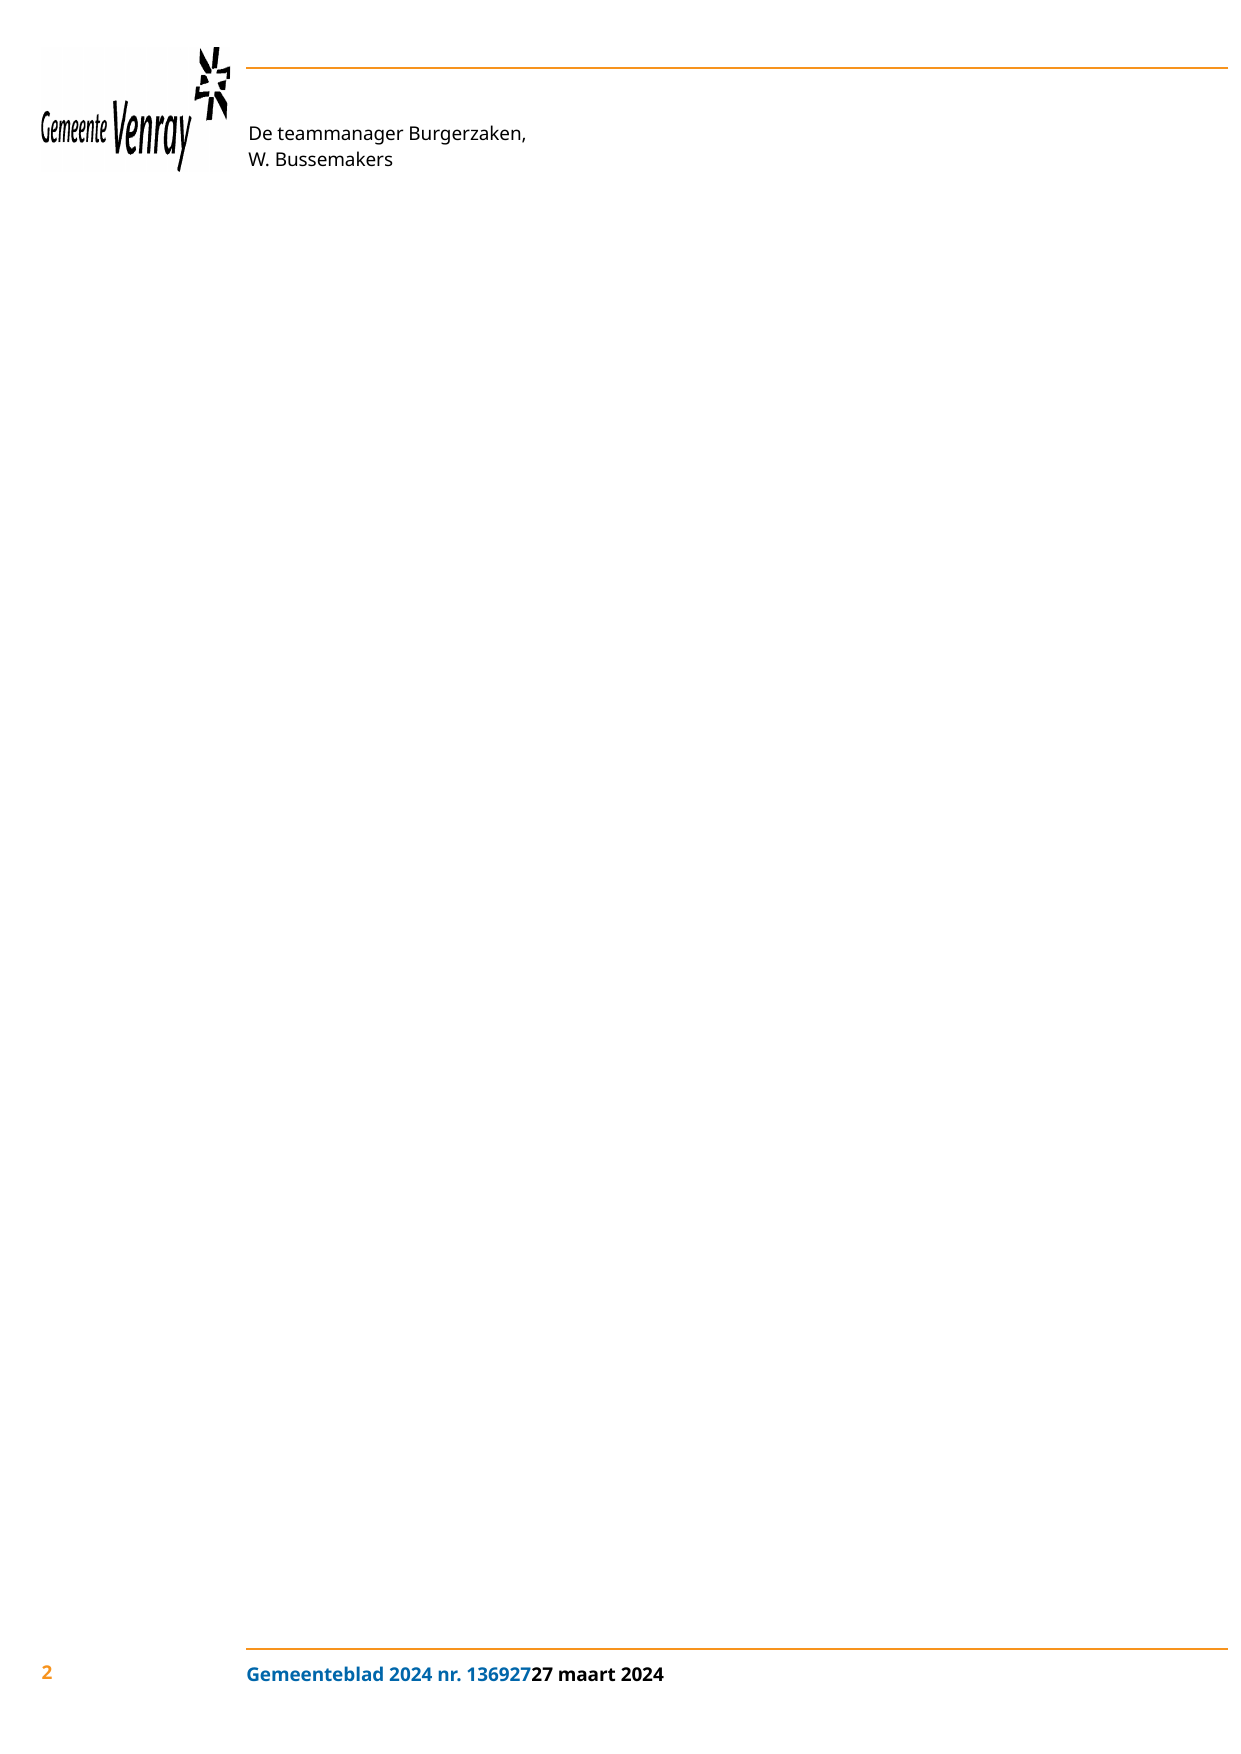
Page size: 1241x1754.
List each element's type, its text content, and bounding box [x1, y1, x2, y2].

text W. Bussemakers [248, 146, 1152, 172]
text De teammanager Burgerzaken, [248, 121, 1152, 146]
picture [41, 47, 231, 172]
